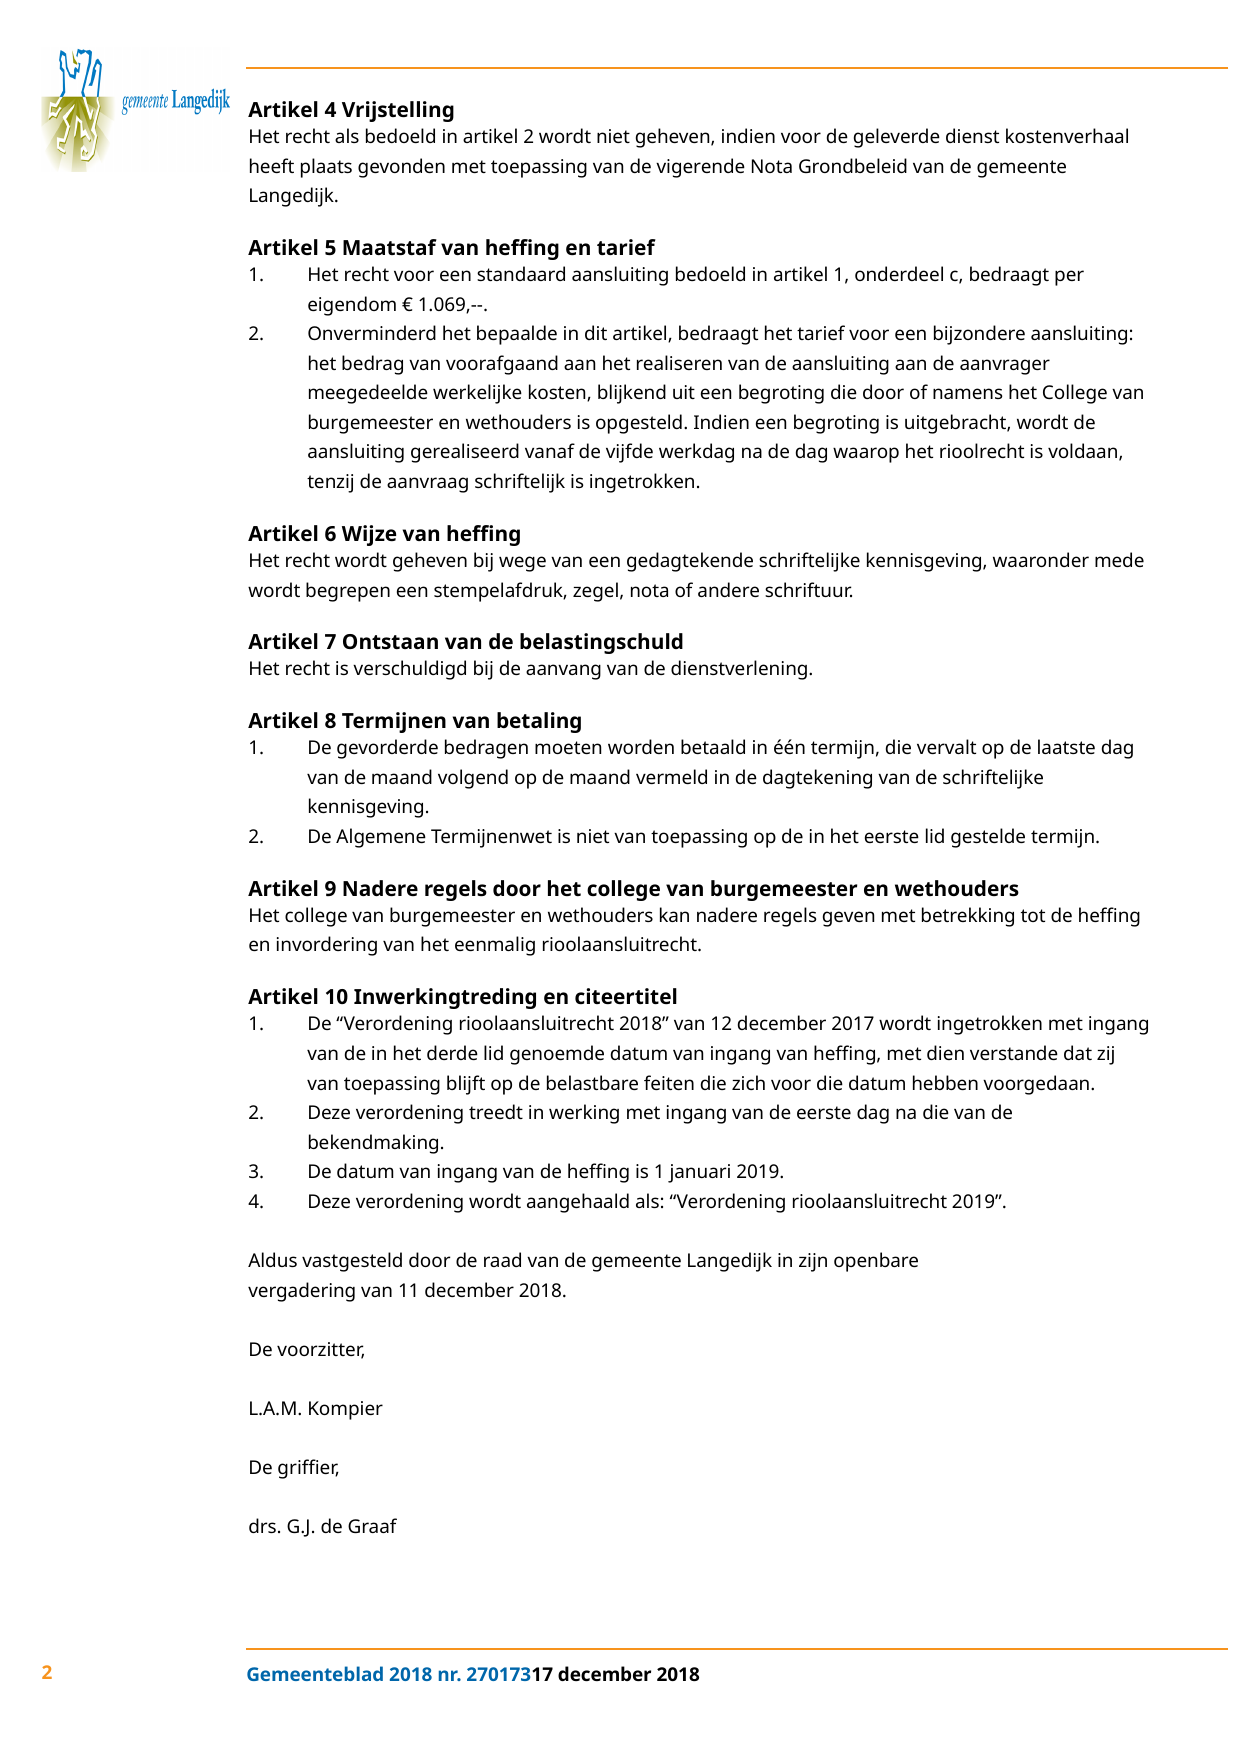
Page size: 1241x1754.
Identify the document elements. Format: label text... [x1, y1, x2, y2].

text De griffier, [248, 1454, 1152, 1480]
list De “Verordening rioolaansluitrecht 2018” van 12 december 2017 wordt ingetrokken met ingang van de in het derde lid genoemde datum van ingang van heffing, met dien verstande dat zij van toepassing blijft op de belastbare feiten die zich voor die datum hebben voorgedaan. [248, 1011, 1152, 1095]
text vergadering van 11 december 2018. [248, 1277, 1152, 1302]
text Het recht als bedoeld in artikel 2 wordt niet geheven, indien voor de geleverde dienst kostenverhaal heeft plaats gevonden met toepassing van de vigerende Nota Grondbeleid van de gemeente Langedijk. [248, 123, 1152, 208]
list De gevorderde bedragen moeten worden betaald in één termijn, die vervalt op de laatste dag van de maand volgend op de maand vermeld in de dagtekening van de schriftelijke kennisgeving. [248, 734, 1152, 819]
list De datum van ingang van de heffing is 1 januari 2019. [248, 1158, 1152, 1184]
list Deze verordening wordt aangehaald als: “Verordening rioolaansluitrecht 2019”. [248, 1188, 1152, 1214]
text drs. G.J. de Graaf [248, 1513, 1152, 1539]
list De Algemene Termijnenwet is niet van toepassing op de in het eerste lid gestelde termijn. [248, 823, 1152, 849]
text Het college van burgemeester en wethouders kan nadere regels geven met betrekking tot de heffing en invordering van het eenmalig rioolaansluitrecht. [248, 902, 1152, 957]
text Artikel 7 Ontstaan van de belastingschuld [248, 627, 1152, 656]
text Aldus vastgesteld door de raad van de gemeente Langedijk in zijn openbare [248, 1247, 1152, 1273]
picture [41, 47, 231, 172]
text Artikel 6 Wijze van heffing [248, 519, 1152, 547]
text Artikel 8 Termijnen van betaling [248, 706, 1152, 734]
text Het recht wordt geheven bij wege van een gedagtekende schriftelijke kennisgeving, waaronder mede wordt begrepen een stempelafdruk, zegel, nota of andere schriftuur. [248, 547, 1152, 602]
list Het recht voor een standaard aansluiting bedoeld in artikel 1, onderdeel c, bedraagt per eigendom € 1.069,--. [248, 261, 1152, 317]
text Artikel 5 Maatstaf van heffing en tarief [248, 233, 1152, 261]
text Artikel 4 Vrijstelling [248, 95, 1152, 123]
text L.A.M. Kompier [248, 1395, 1152, 1421]
text De voorzitter, [248, 1336, 1152, 1362]
text Het recht is verschuldigd bij de aanvang van de dienstverlening. [248, 656, 1152, 681]
text Artikel 9 Nadere regels door het college van burgemeester en wethouders [248, 874, 1152, 902]
list Onverminderd het bepaalde in dit artikel, bedraagt het tarief voor een bijzondere aansluiting: het bedrag van voorafgaand aan het realiseren van de aansluiting aan de aanvrager meegedeelde werkelijke kosten, blijkend uit een begroting die door of namens het College van burgemeester en wethouders is opgesteld. Indien een begroting is uitgebracht, wordt de aansluiting gerealiseerd vanaf de vijfde werkdag na de dag waarop het rioolrecht is voldaan, tenzij de aanvraag schriftelijk is ingetrokken. [248, 320, 1152, 494]
list Deze verordening treedt in werking met ingang van de eerste dag na die van de bekendmaking. [248, 1099, 1152, 1154]
text Artikel 10 Inwerkingtreding en citeertitel [248, 982, 1152, 1011]
